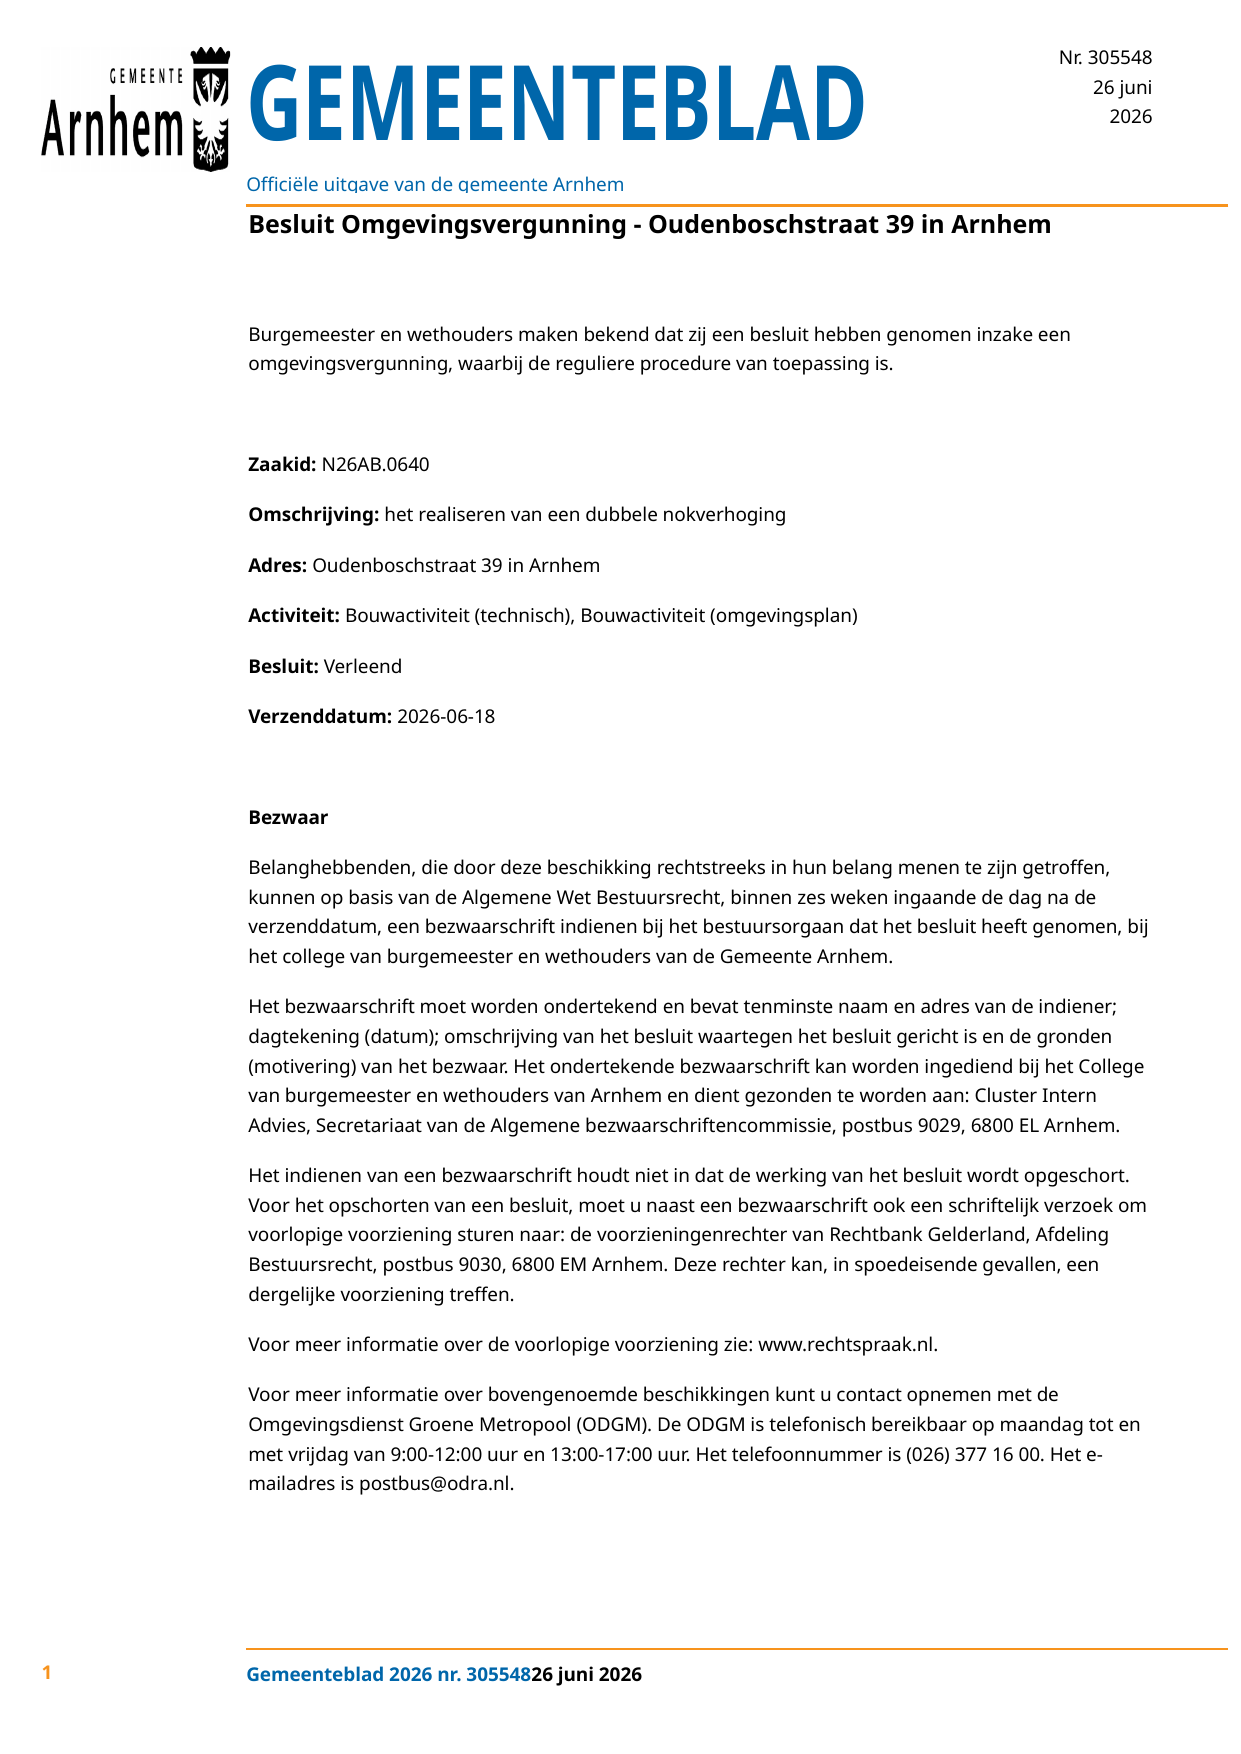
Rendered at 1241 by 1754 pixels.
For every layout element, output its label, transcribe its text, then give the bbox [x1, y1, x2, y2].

text Voor meer informatie over de voorlopige voorziening zie: www.rechtspraak.nl. [248, 1331, 1152, 1357]
text Het bezwaarschrift moet worden ondertekend en bevat tenminste naam en adres van de indiener; dagtekening (datum); omschrijving van het besluit waartegen het besluit gericht is en de gronden (motivering) van het bezwaar. Het ondertekende bezwaarschrift kan worden ingediend bij het College van burgemeester en wethouders van Arnhem en dient gezonden te worden aan: Cluster Intern Advies, Secretariaat van de Algemene bezwaarschriftencommissie, postbus 9029, 6800 EL Arnhem. [248, 994, 1152, 1138]
text Voor meer informatie over bovengenoemde beschikkingen kunt u contact opnemen met de Omgevingsdienst Groene Metropool (ODGM). De ODGM is telefonisch bereikbaar op maandag tot en met vrijdag van 9:00-12:00 uur en 13:00-17:00 uur. Het telefoonnummer is (026) 377 16 00. Het e-mailadres is postbus@odra.nl. [248, 1382, 1152, 1496]
text Omschrijving: het realiseren van een dubbele nokverhoging [248, 502, 1152, 527]
text Adres: Oudenboschstraat 39 in Arnhem [248, 552, 1152, 578]
text Besluit Omgevingsvergunning - Oudenboschstraat 39 in Arnhem [248, 207, 1152, 241]
text Het indienen van een bezwaarschrift houdt niet in dat de werking van het besluit wordt opgeschort. Voor het opschorten van een besluit, moet u naast een bezwaarschrift ook een schriftelijk verzoek om voorlopige voorziening sturen naar: de voorzieningenrechter van Rechtbank Gelderland, Afdeling Bestuursrecht, postbus 9030, 6800 EM Arnhem. Deze rechter kan, in spoedeisende gevallen, een dergelijke voorziening treffen. [248, 1162, 1152, 1306]
text Zaakid: N26AB.0640 [248, 451, 1152, 477]
text Activiteit: Bouwactiviteit (technisch), Bouwactiviteit (omgevingsplan) [248, 602, 1152, 628]
text Verzenddatum: 2026-06-18 [248, 703, 1152, 729]
text Burgemeester en wethouders maken bekend dat zij een besluit hebben genomen inzake een omgevingsvergunning, waarbij de reguliere procedure van toepassing is. [248, 321, 1152, 376]
picture [41, 47, 231, 172]
text Besluit: Verleend [248, 653, 1152, 678]
text Belanghebbenden, die door deze beschikking rechtstreeks in hun belang menen te zijn getroffen, kunnen op basis van de Algemene Wet Bestuursrecht, binnen zes weken ingaande de dag na de verzenddatum, een bezwaarschrift indienen bij het bestuursorgaan dat het besluit heeft genomen, bij het college van burgemeester en wethouders van de Gemeente Arnhem. [248, 854, 1152, 969]
text Bezwaar [248, 804, 1152, 830]
